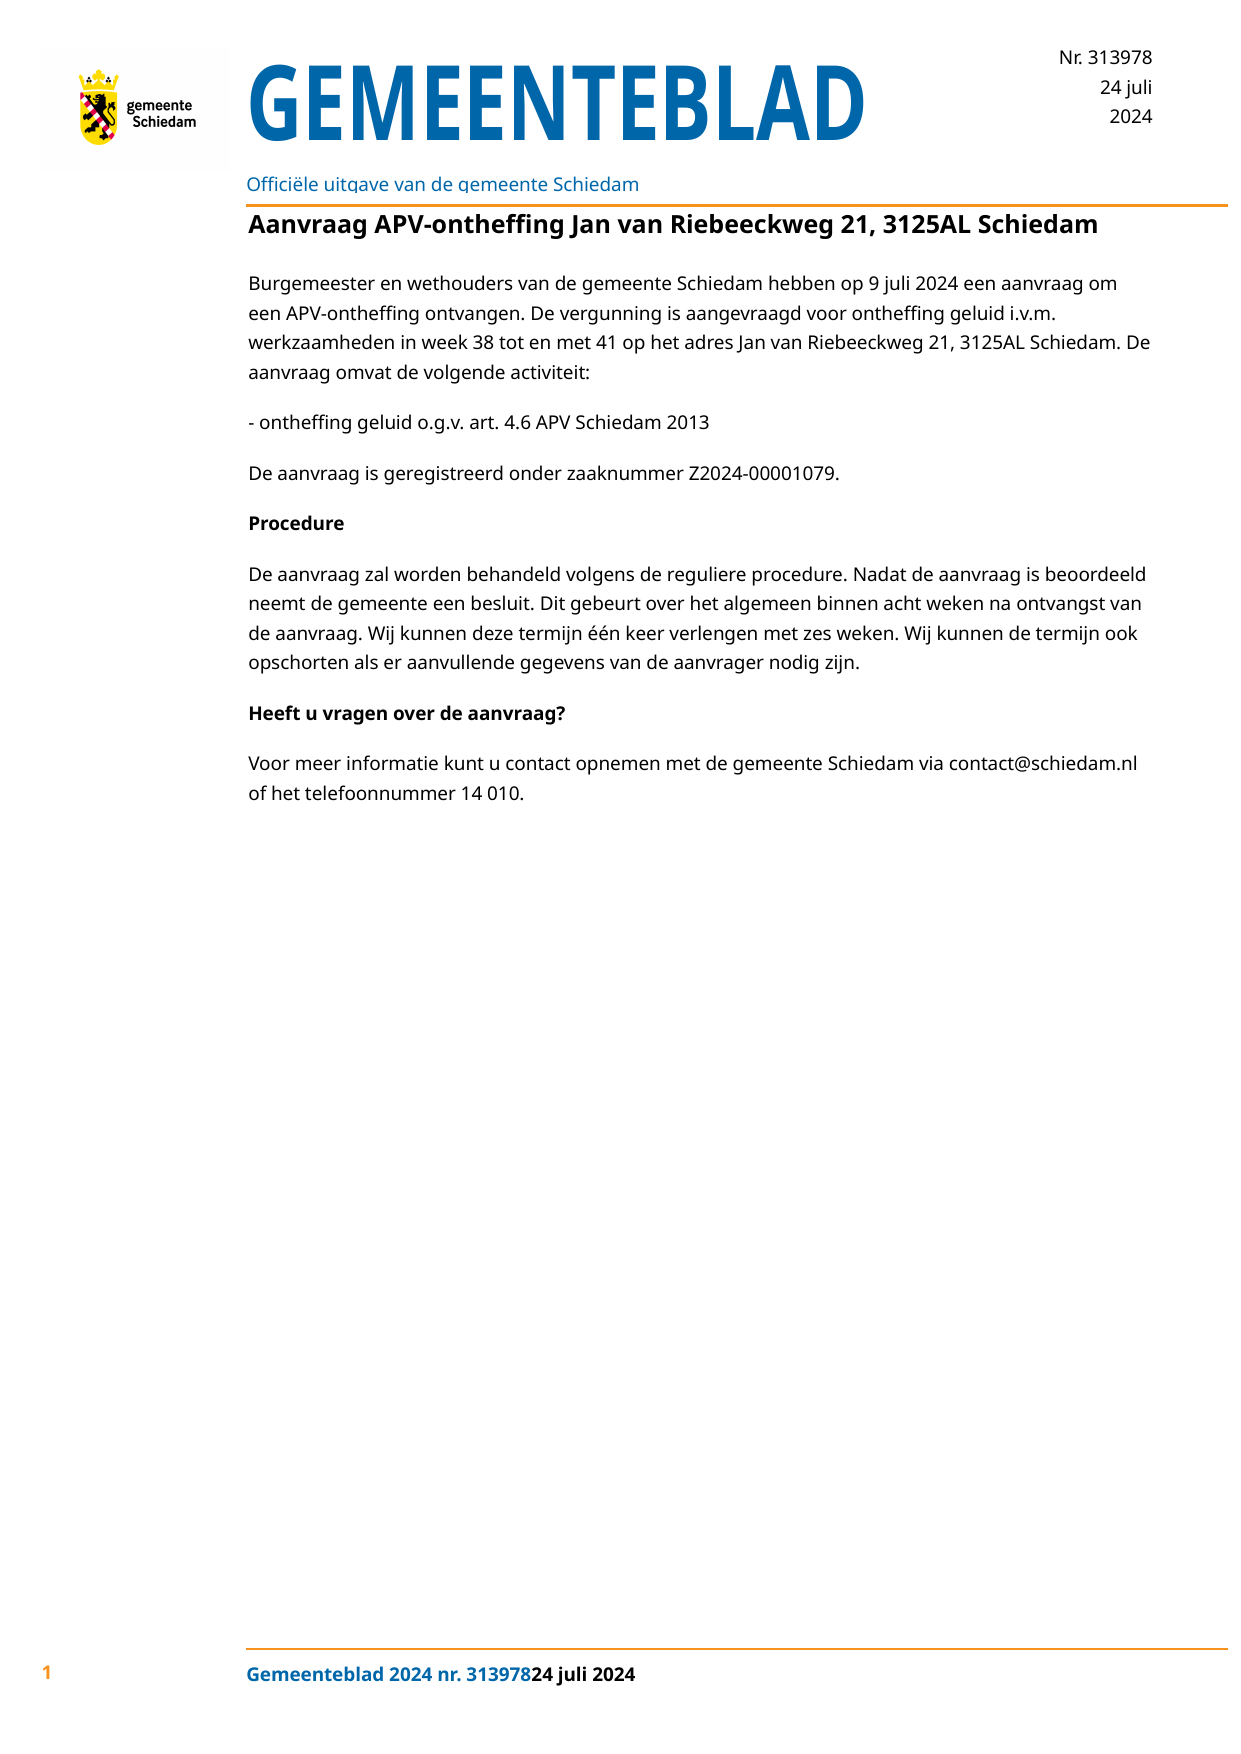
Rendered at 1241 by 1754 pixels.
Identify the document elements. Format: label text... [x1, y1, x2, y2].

text Aanvraag APV-ontheffing Jan van Riebeeckweg 21, 3125AL Schiedam [248, 207, 1152, 241]
text Burgemeester en wethouders van de gemeente Schiedam hebben op 9 juli 2024 een aanvraag om een APV-ontheffing ontvangen. De vergunning is aangevraagd voor ontheffing geluid i.v.m. werkzaamheden in week 38 tot en met 41 op het adres Jan van Riebeeckweg 21, 3125AL Schiedam. De aanvraag omvat de volgende activiteit: [248, 270, 1152, 385]
text Procedure [248, 510, 1152, 536]
text Heeft u vragen over de aanvraag? [248, 700, 1152, 726]
text De aanvraag zal worden behandeld volgens de reguliere procedure. Nadat de aanvraag is beoordeeld neemt de gemeente een besluit. Dit gebeurt over het algemeen binnen acht weken na ontvangst van de aanvraag. Wij kunnen deze termijn één keer verlengen met zes weken. Wij kunnen de termijn ook opschorten als er aanvullende gegevens van de aanvrager nodig zijn. [248, 561, 1152, 675]
picture [41, 47, 231, 172]
text - ontheffing geluid o.g.v. art. 4.6 APV Schiedam 2013 [248, 409, 1152, 435]
text Voor meer informatie kunt u contact opnemen met de gemeente Schiedam via contact@schiedam.nl of het telefoonnummer 14 010. [248, 750, 1152, 806]
text De aanvraag is geregistreerd onder zaaknummer Z2024-00001079. [248, 460, 1152, 486]
